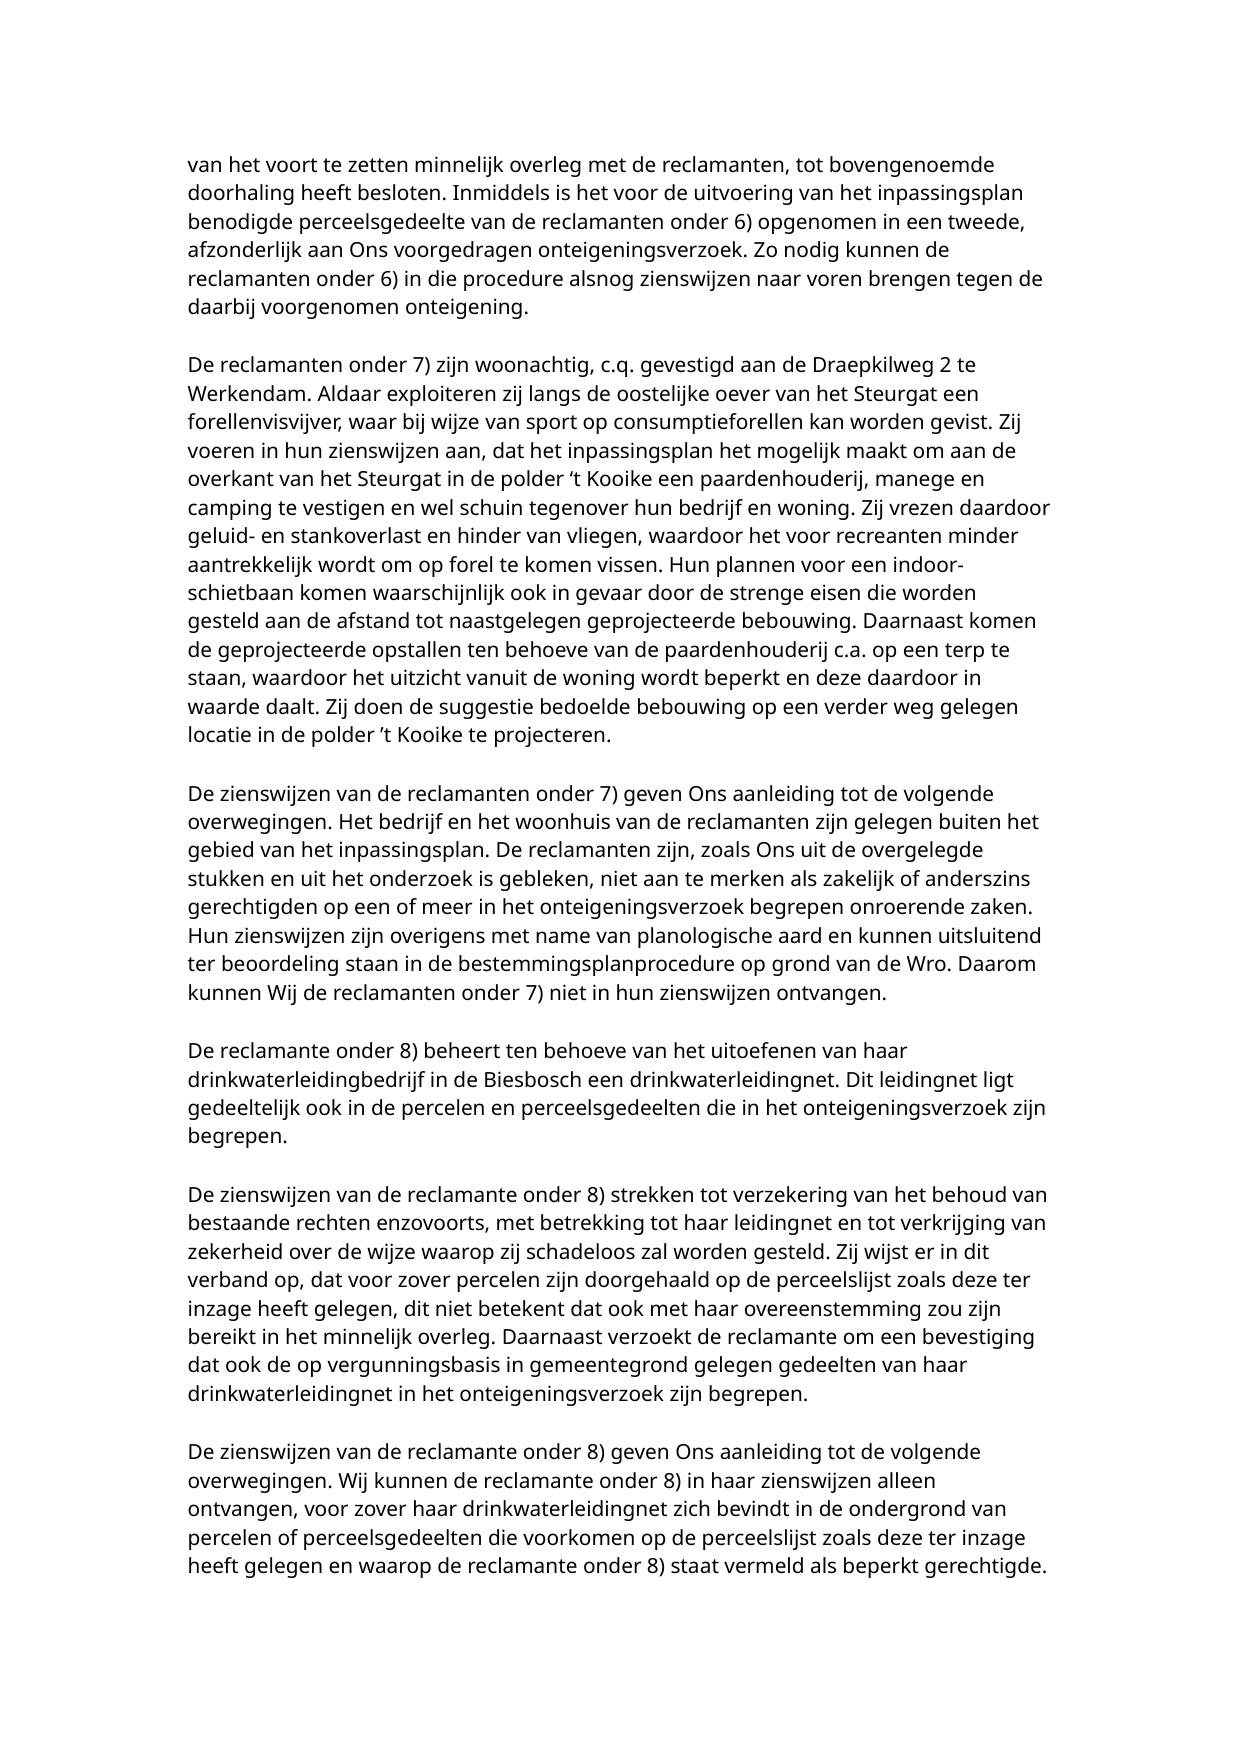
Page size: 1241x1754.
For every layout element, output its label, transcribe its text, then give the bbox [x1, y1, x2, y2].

text De reclamanten onder 7) zijn woonachtig, c.q. gevestigd aan de Draepkilweg 2 te Werkendam. Aldaar exploiteren zij langs de oostelijke oever van het Steurgat een forellenvisvijver, waar bij wijze van sport op consumptieforellen kan worden gevist. Zij voeren in hun zienswijzen aan, dat het inpassingsplan het mogelijk maakt om aan de overkant van het Steurgat in de polder ‘t Kooike een paardenhouderij, manege en camping te vestigen en wel schuin tegenover hun bedrijf en woning. Zij vrezen daardoor geluid- en stankoverlast en hinder van vliegen, waardoor het voor recreanten minder aantrekkelijk wordt om op forel te komen vissen. Hun plannen voor een indoor-schietbaan komen waarschijnlijk ook in gevaar door de strenge eisen die worden gesteld aan de afstand tot naastgelegen geprojecteerde bebouwing. Daarnaast komen de geprojecteerde opstallen ten behoeve van de paardenhouderij c.a. op een terp te staan, waardoor het uitzicht vanuit de woning wordt beperkt en deze daardoor in waarde daalt. Zij doen de suggestie bedoelde bebouwing op een verder weg gelegen locatie in de polder ’t Kooike te projecteren. [187, 351, 1053, 749]
text De zienswijzen van de reclamante onder 8) geven Ons aanleiding tot de volgende overwegingen. Wij kunnen de reclamante onder 8) in haar zienswijzen alleen ontvangen, voor zover haar drinkwaterleidingnet zich bevindt in de ondergrond van percelen of perceelsgedeelten die voorkomen op de perceelslijst zoals deze ter inzage heeft gelegen en waarop de reclamante onder 8) staat vermeld als beperkt gerechtigde. [187, 1437, 1053, 1580]
text De reclamante onder 8) beheert ten behoeve van het uitoefenen van haar drinkwaterleidingbedrijf in de Biesbosch een drinkwaterleidingnet. Dit leidingnet ligt gedeeltelijk ook in de percelen en perceelsgedeelten die in het onteigeningsverzoek zijn begrepen. [187, 1036, 1053, 1150]
text De zienswijzen van de reclamante onder 8) strekken tot verzekering van het behoud van bestaande rechten enzovoorts, met betrekking tot haar leidingnet en tot verkrijging van zekerheid over de wijze waarop zij schadeloos zal worden gesteld. Zij wijst er in dit verband op, dat voor zover percelen zijn doorgehaald op de perceelslijst zoals deze ter inzage heeft gelegen, dit niet betekent dat ook met haar overeenstemming zou zijn bereikt in het minnelijk overleg. Daarnaast verzoekt de reclamante om een bevestiging dat ook de op vergunningsbasis in gemeentegrond gelegen gedeelten van haar drinkwaterleidingnet in het onteigeningsverzoek zijn begrepen. [187, 1180, 1053, 1407]
text De zienswijzen van de reclamanten onder 7) geven Ons aanleiding tot de volgende overwegingen. Het bedrijf en het woonhuis van de reclamanten zijn gelegen buiten het gebied van het inpassingsplan. De reclamanten zijn, zoals Ons uit de overgelegde stukken en uit het onderzoek is gebleken, niet aan te merken als zakelijk of anderszins gerechtigden op een of meer in het onteigeningsverzoek begrepen onroerende zaken. Hun zienswijzen zijn overigens met name van planologische aard en kunnen uitsluitend ter beoordeling staan in de bestemmingsplanprocedure op grond van de Wro. Daarom kunnen Wij de reclamanten onder 7) niet in hun zienswijzen ontvangen. [187, 779, 1053, 1006]
text van het voort te zetten minnelijk overleg met de reclamanten, tot bovengenoemde doorhaling heeft besloten. Inmiddels is het voor de uitvoering van het inpassingsplan benodigde perceelsgedeelte van de reclamanten onder 6) opgenomen in een tweede, afzonderlijk aan Ons voorgedragen onteigeningsverzoek. Zo nodig kunnen de reclamanten onder 6) in die procedure alsnog zienswijzen naar voren brengen tegen de daarbij voorgenomen onteigening. [187, 150, 1053, 321]
